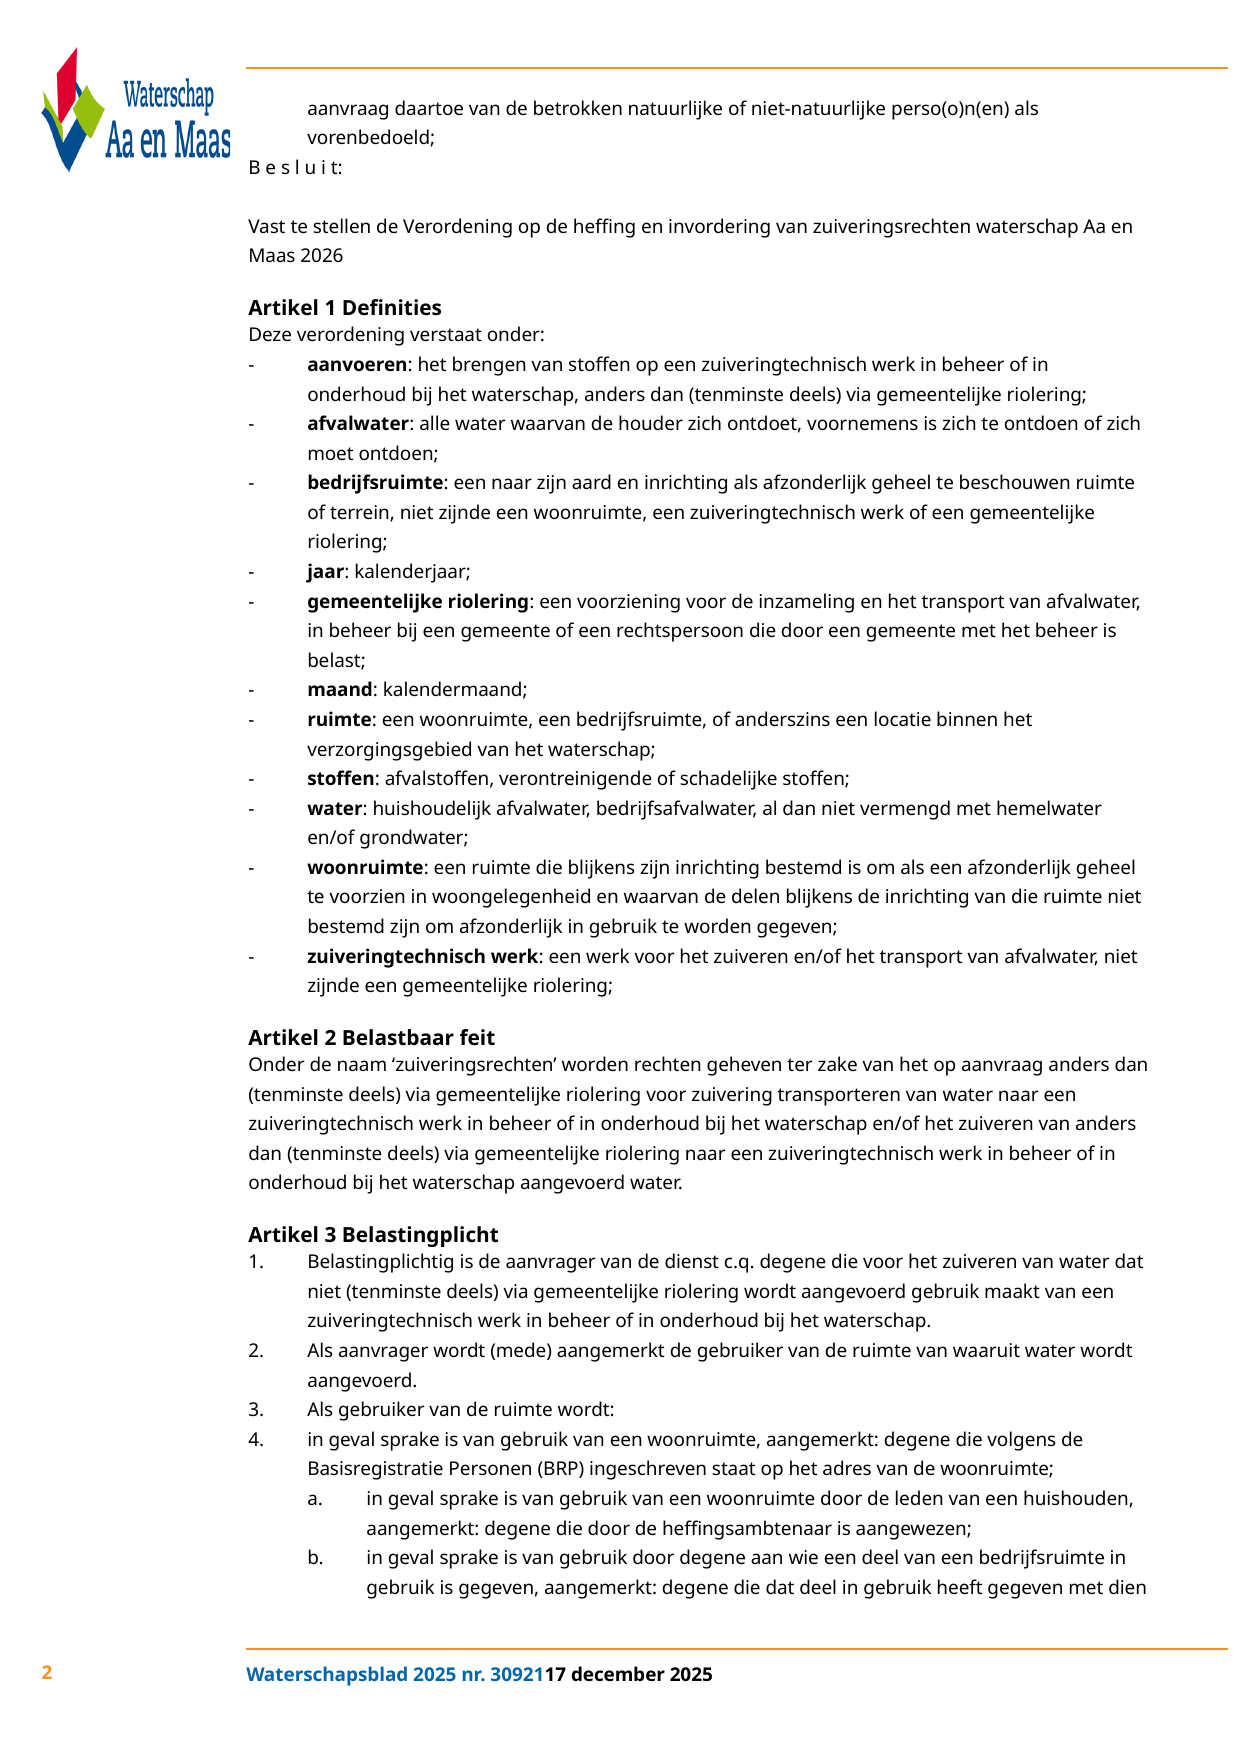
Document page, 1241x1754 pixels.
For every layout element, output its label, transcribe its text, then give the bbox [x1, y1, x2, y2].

text Onder de naam ‘zuiveringsrechten’ worden rechten geheven ter zake van het op aanvraag anders dan (tenminste deels) via gemeentelijke riolering voor zuivering transporteren van water naar een zuiveringtechnisch werk in beheer of in onderhoud bij het waterschap en/of het zuiveren van anders dan (tenminste deels) via gemeentelijke riolering naar een zuiveringtechnisch werk in beheer of in onderhoud bij het waterschap aangevoerd water. [248, 1051, 1152, 1195]
list Belastingplichtig is de aanvrager van de dienst c.q. degene die voor het zuiveren van water dat niet (tenminste deels) via gemeentelijke riolering wordt aangevoerd gebruik maakt van een zuiveringtechnisch werk in beheer of in onderhoud bij het waterschap. [248, 1248, 1152, 1333]
list water: huishoudelijk afvalwater, bedrijfsafvalwater, al dan niet vermengd met hemelwater en/of grondwater; [248, 795, 1152, 850]
text Artikel 2 Belastbaar feit [248, 1023, 1152, 1051]
list ruimte: een woonruimte, een bedrijfsruimte, of anderszins een locatie binnen het verzorgingsgebied van het waterschap; [248, 706, 1152, 761]
list in geval sprake is van gebruik door degene aan wie een deel van een bedrijfsruimte in gebruik is gegeven, aangemerkt: degene die dat deel in gebruik heeft gegeven met dien [307, 1544, 1152, 1599]
list aanvoeren: het brengen van stoffen op een zuiveringtechnisch werk in beheer of in onderhoud bij het waterschap, anders dan (tenminste deels) via gemeentelijke riolering; [248, 351, 1152, 406]
text B e s l u i t: [248, 154, 1152, 180]
list woonruimte: een ruimte die blijkens zijn inrichting bestemd is om als een afzonderlijk geheel te voorzien in woongelegenheid en waarvan de delen blijkens de inrichting van die ruimte niet bestemd zijn om afzonderlijk in gebruik te worden gegeven; [248, 854, 1152, 939]
list afvalwater: alle water waarvan de houder zich ontdoet, voornemens is zich te ontdoen of zich moet ontdoen; [248, 410, 1152, 466]
list in geval sprake is van gebruik van een woonruimte, aangemerkt: degene die volgens de Basisregistratie Personen (BRP) ingeschreven staat op het adres van de woonruimte; [248, 1426, 1152, 1481]
list Als gebruiker van de ruimte wordt: [248, 1396, 1152, 1422]
list zuiveringtechnisch werk: een werk voor het zuiveren en/of het transport van afvalwater, niet zijnde een gemeentelijke riolering; [248, 943, 1152, 998]
list in geval sprake is van gebruik van een woonruimte door de leden van een huishouden, aangemerkt: degene die door de heffingsambtenaar is aangewezen; [307, 1485, 1152, 1540]
text Artikel 3 Belastingplicht [248, 1220, 1152, 1248]
list jaar: kalenderjaar; [248, 558, 1152, 584]
text Vast te stellen de Verordening op de heffing en invordering van zuiveringsrechten waterschap Aa en Maas 2026 [248, 213, 1152, 268]
list aanvraag daartoe van de betrokken natuurlijke of niet-natuurlijke perso(o)n(en) als vorenbedoeld; [248, 95, 1152, 150]
list maand: kalendermaand; [248, 677, 1152, 702]
list stoffen: afvalstoffen, verontreinigende of schadelijke stoffen; [248, 765, 1152, 791]
text Deze verordening verstaat onder: [248, 322, 1152, 347]
list bedrijfsruimte: een naar zijn aard en inrichting als afzonderlijk geheel te beschouwen ruimte of terrein, niet zijnde een woonruimte, een zuiveringtechnisch werk of een gemeentelijke riolering; [248, 469, 1152, 554]
text Artikel 1 Definities [248, 293, 1152, 322]
list Als aanvrager wordt (mede) aangemerkt de gebruiker van de ruimte van waaruit water wordt aangevoerd. [248, 1337, 1152, 1392]
picture [41, 47, 231, 172]
list gemeentelijke riolering: een voorziening voor de inzameling en het transport van afvalwater, in beheer bij een gemeente of een rechtspersoon die door een gemeente met het beheer is belast; [248, 588, 1152, 673]
